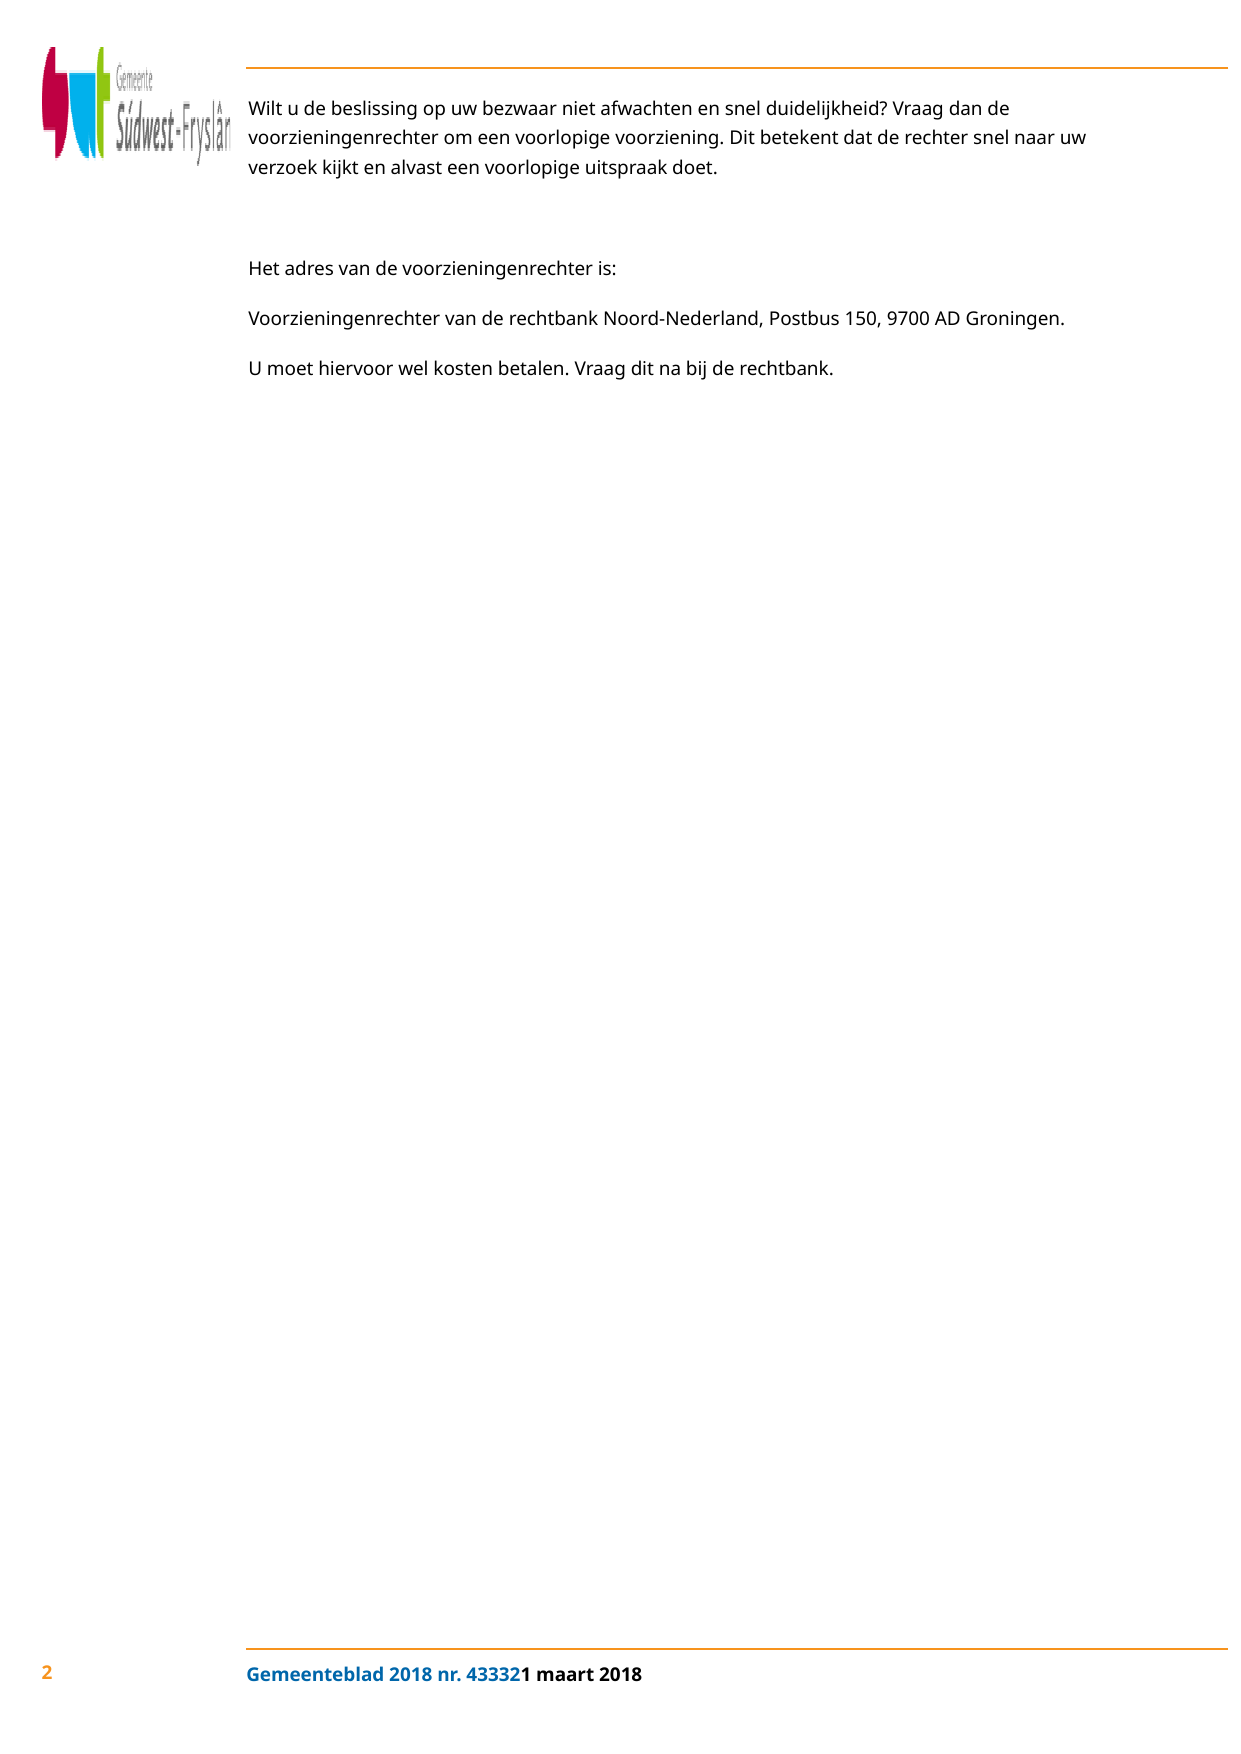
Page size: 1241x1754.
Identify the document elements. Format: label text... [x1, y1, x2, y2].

text Het adres van de voorzieningenrechter is: [248, 255, 1152, 281]
text U moet hiervoor wel kosten betalen. Vraag dit na bij de rechtbank. [248, 356, 1152, 381]
picture [41, 47, 231, 172]
text Voorzieningenrechter van de rechtbank Noord-Nederland, Postbus 150, 9700 AD Groningen. [248, 305, 1152, 331]
text Wilt u de beslissing op uw bezwaar niet afwachten en snel duidelijkheid? Vraag dan de voorzieningenrechter om een voorlopige voorziening. Dit betekent dat de rechter snel naar uw verzoek kijkt en alvast een voorlopige uitspraak doet. [248, 95, 1152, 180]
